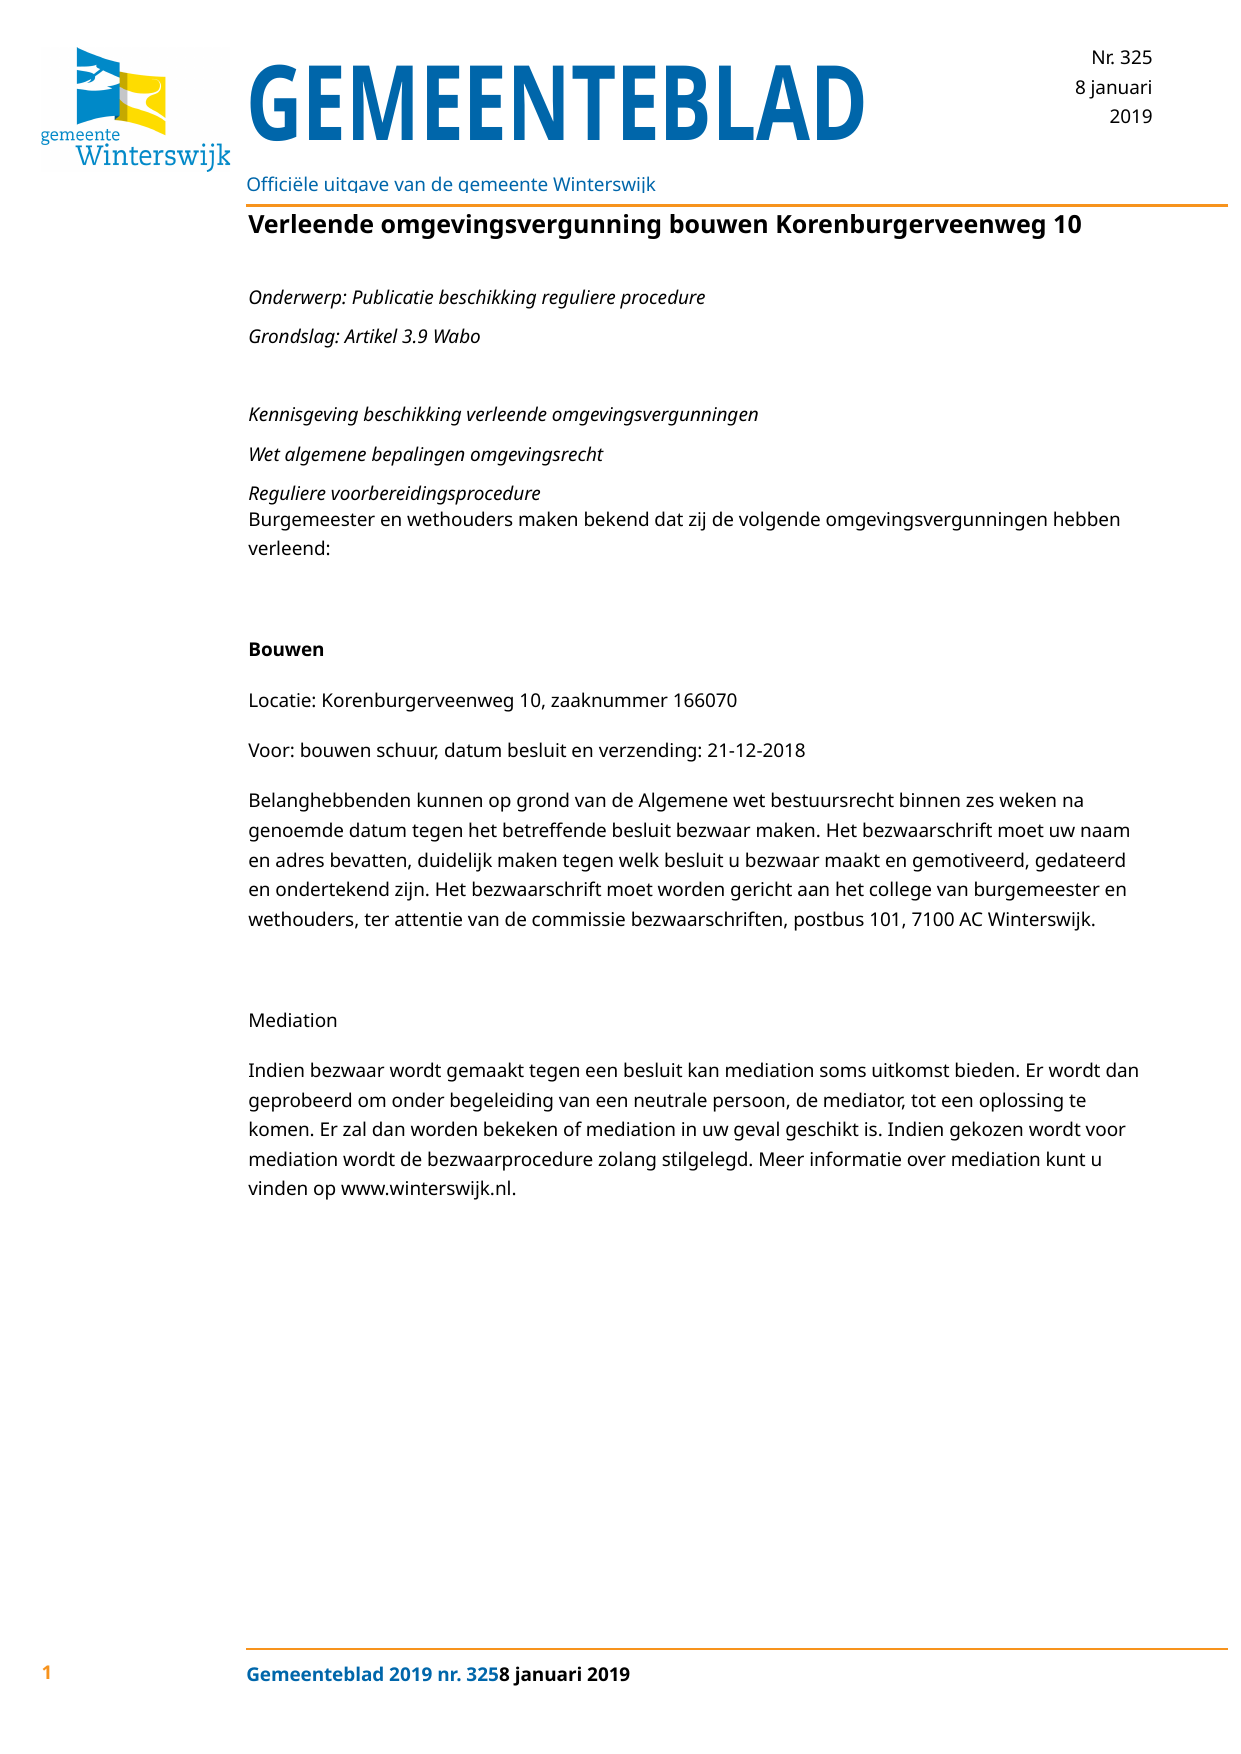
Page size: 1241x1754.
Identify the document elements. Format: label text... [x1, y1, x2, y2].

text Burgemeester en wethouders maken bekend dat zij de volgende omgevingsvergunningen hebben verleend: [248, 506, 1152, 561]
text Verleende omgevingsvergunning bouwen Korenburgerveenweg 10 [248, 207, 1152, 241]
text Voor: bouwen schuur, datum besluit en verzending: 21-12-2018 [248, 737, 1152, 763]
text Indien bezwaar wordt gemaakt tegen een besluit kan mediation soms uitkomst bieden. Er wordt dan geprobeerd om onder begeleiding van een neutrale persoon, de mediator, tot een oplossing te komen. Er zal dan worden bekeken of mediation in uw geval geschikt is. Indien gekozen wordt voor mediation wordt de bezwaarprocedure zolang stilgelegd. Meer informatie over mediation kunt u vinden op www.winterswijk.nl. [248, 1057, 1152, 1201]
picture [225, 153, 231, 162]
text Mediation [248, 1007, 1152, 1032]
text Wet algemene bepalingen omgevingsrecht [248, 441, 1152, 467]
text Reguliere voorbereidingsprocedure [248, 480, 1152, 506]
text Kennisgeving beschikking verleende omgevingsvergunningen [248, 402, 1152, 427]
text Belanghebbenden kunnen op grond van de Algemene wet bestuursrecht binnen zes weken na genoemde datum tegen het betreffende besluit bezwaar maken. Het bezwaarschrift moet uw naam en adres bevatten, duidelijk maken tegen welk besluit u bezwaar maakt en gemotiveerd, gedateerd en ondertekend zijn. Het bezwaarschrift moet worden gericht aan het college van burgemeester en wethouders, ter attentie van de commissie bezwaarschriften, postbus 101, 7100 AC Winterswijk. [248, 788, 1152, 932]
text Bouwen [248, 636, 1152, 662]
text Onderwerp: Publicatie beschikking reguliere procedure [248, 284, 1152, 309]
text Locatie: Korenburgerveenweg 10, zaaknummer 166070 [248, 687, 1152, 712]
text Grondslag: Artikel 3.9 Wabo [248, 323, 1152, 349]
picture [41, 47, 231, 172]
